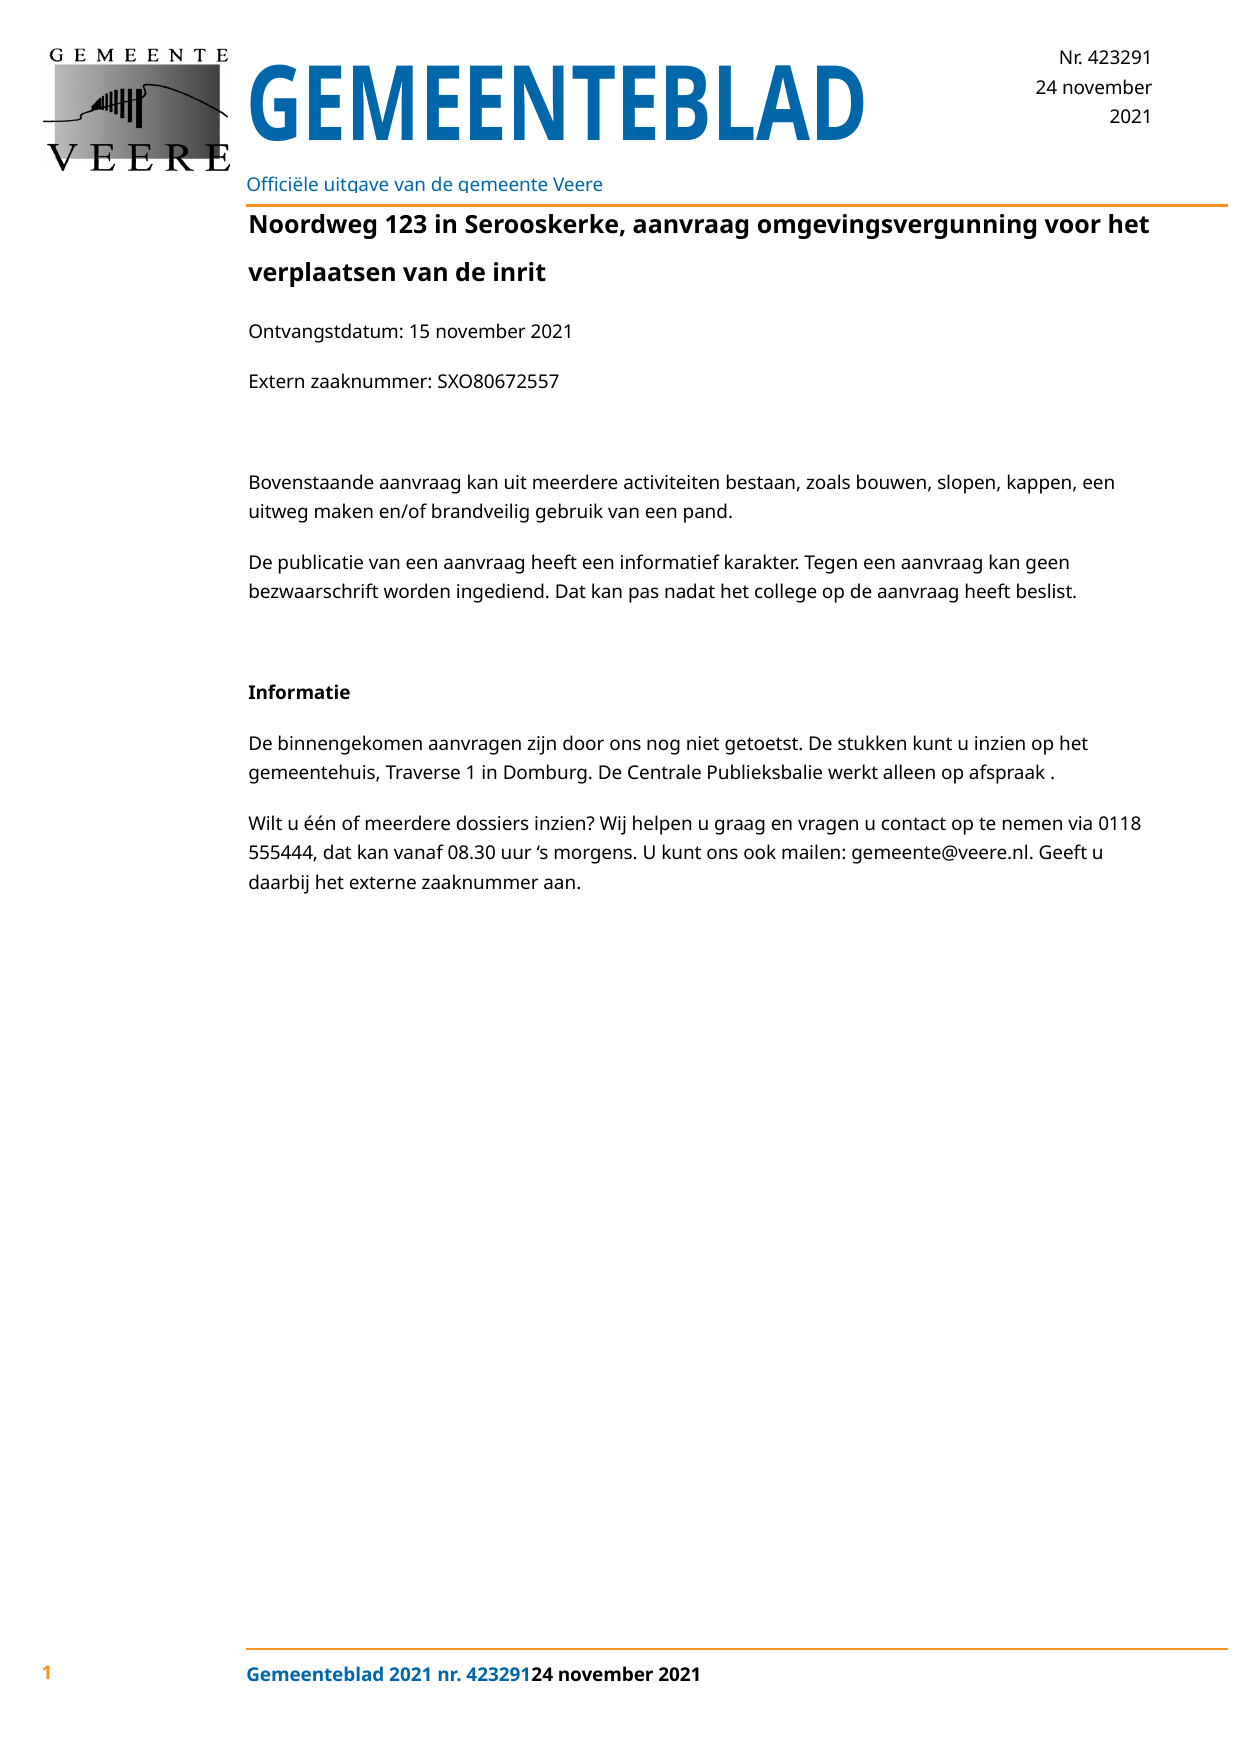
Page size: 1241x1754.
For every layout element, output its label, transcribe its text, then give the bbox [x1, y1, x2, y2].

text Bovenstaande aanvraag kan uit meerdere activiteiten bestaan, zoals bouwen, slopen, kappen, een uitweg maken en/of brandveilig gebruik van een pand. [248, 469, 1152, 524]
text Extern zaaknummer: SXO80672557 [248, 368, 1152, 394]
text De binnengekomen aanvragen zijn door ons nog niet getoetst. De stukken kunt u inzien op het gemeentehuis, Traverse 1 in Domburg. De Centrale Publieksbalie werkt alleen op afspraak . [248, 730, 1152, 785]
picture [41, 47, 231, 172]
text Ontvangstdatum: 15 november 2021 [248, 318, 1152, 344]
text Informatie [248, 679, 1152, 705]
text Noordweg 123 in Serooskerke, aanvraag omgevingsvergunning voor het verplaatsen van de inrit [248, 207, 1152, 288]
text Wilt u één of meerdere dossiers inzien? Wij helpen u graag en vragen u contact op te nemen via 0118 555444, dat kan vanaf 08.30 uur ‘s morgens. U kunt ons ook mailen: gemeente@veere.nl. Geeft u daarbij het externe zaaknummer aan. [248, 810, 1152, 895]
text De publicatie van een aanvraag heeft een informatief karakter. Tegen een aanvraag kan geen bezwaarschrift worden ingediend. Dat kan pas nadat het college op de aanvraag heeft beslist. [248, 549, 1152, 604]
